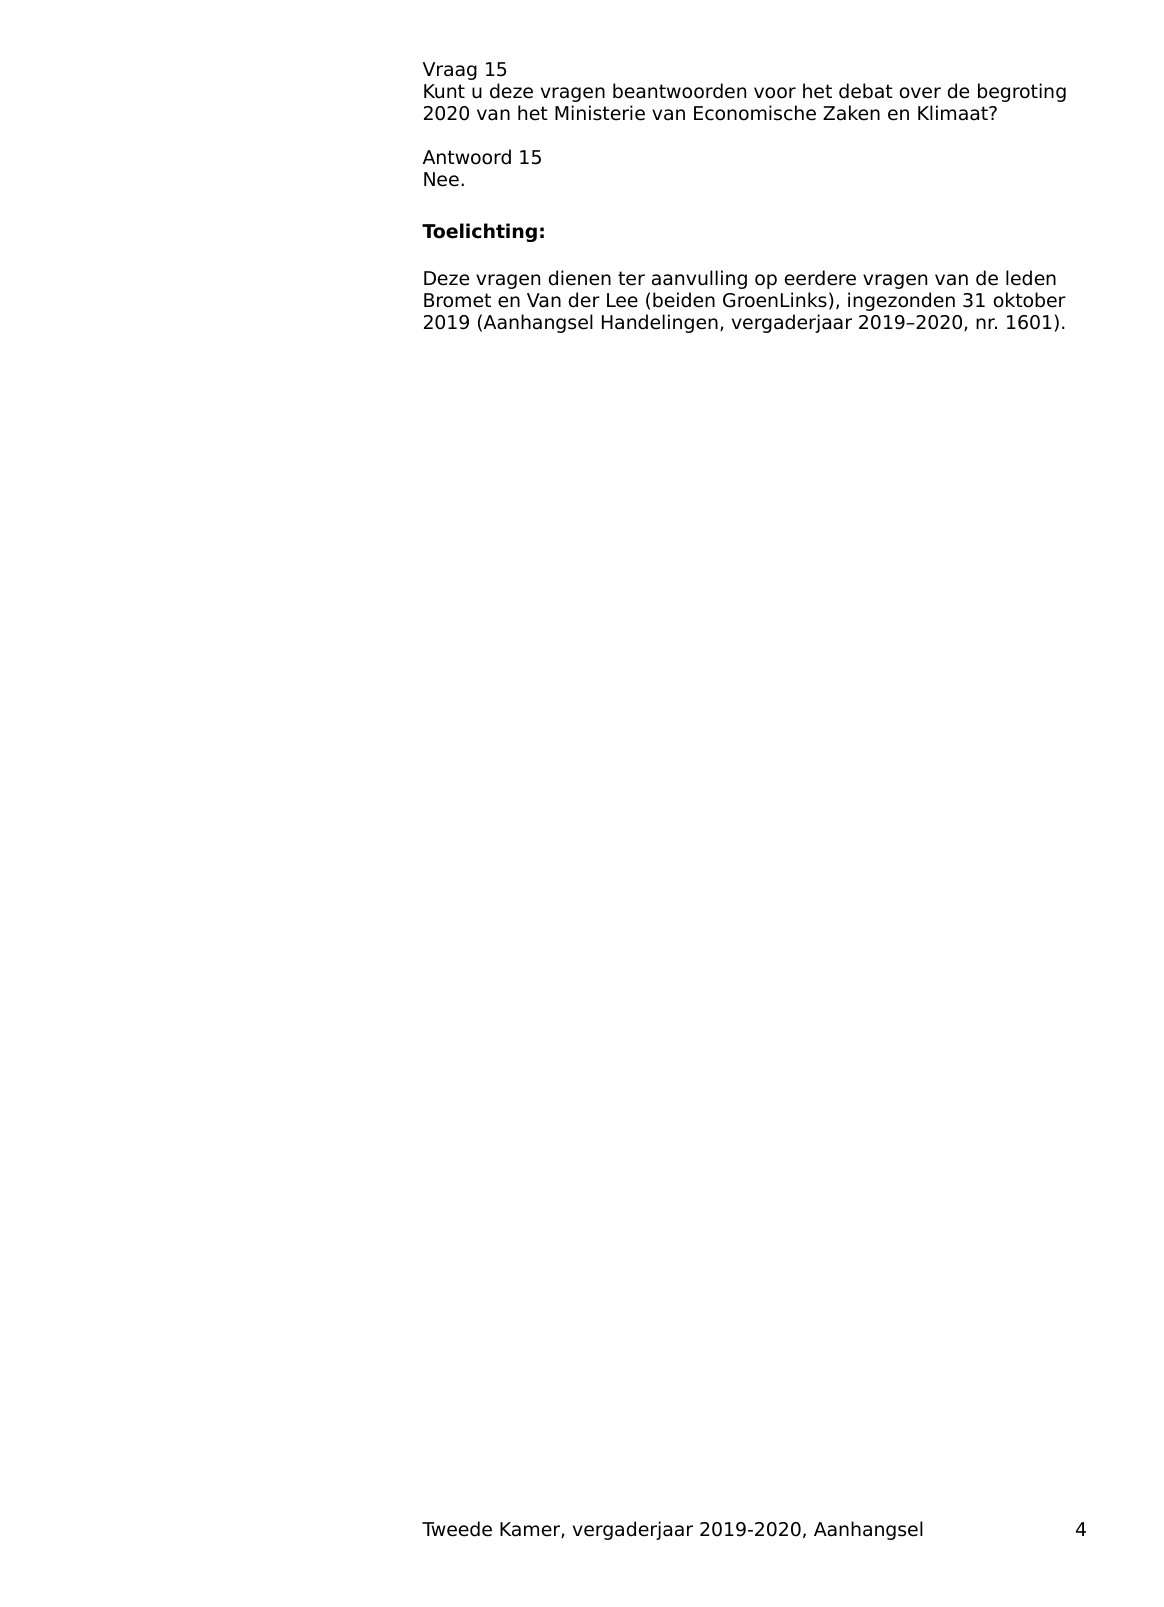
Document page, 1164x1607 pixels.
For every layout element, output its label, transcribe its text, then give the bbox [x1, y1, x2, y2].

text Kunt u deze vragen beantwoorden voor het debat over de begroting 2020 van het Ministerie van Economische Zaken en Klimaat? [422, 81, 1087, 125]
text Deze vragen dienen ter aanvulling op eerdere vragen van de leden Bromet en Van der Lee (beiden GroenLinks), ingezonden 31 oktober 2019 (Aanhangsel Handelingen, vergaderjaar 2019–2020, nr. 1601). [422, 268, 1087, 334]
text Nee. [422, 169, 1087, 191]
text Vraag 15 [422, 59, 1087, 81]
subtitle Toelichting: [422, 221, 1087, 243]
text Antwoord 15 [422, 147, 1087, 169]
